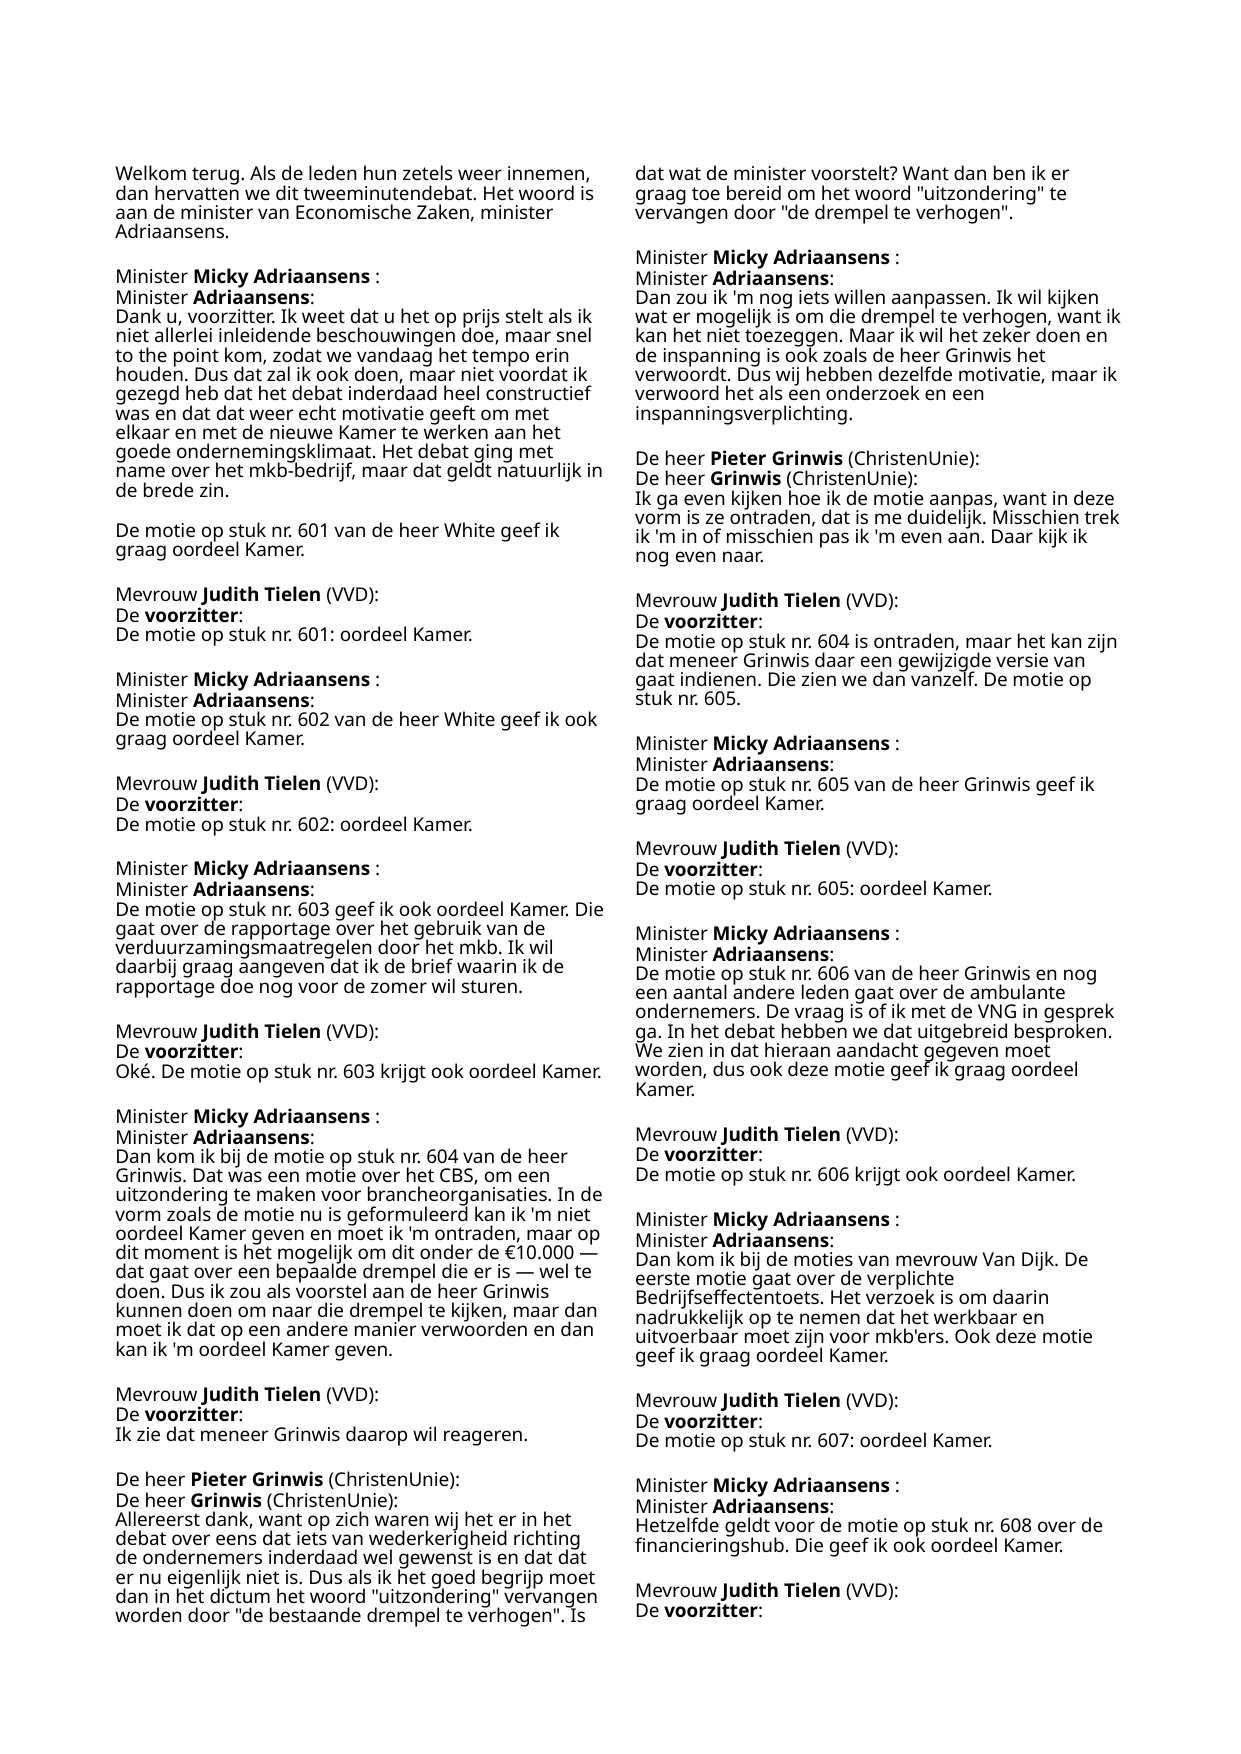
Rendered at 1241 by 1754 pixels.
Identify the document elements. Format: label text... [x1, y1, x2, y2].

text De voorzitter: [635, 1146, 1125, 1166]
text De motie op stuk nr. 602: oordeel Kamer. [115, 816, 605, 835]
text Mevrouw Judith Tielen (VVD): [635, 835, 1125, 861]
text Minister Adriaansens: [635, 1498, 1125, 1517]
text Welkom terug. Als de leden hun zetels weer innemen, dan hervatten we dit tweeminutendebat. Het woord is aan de minister van Economische Zaken, minister Adriaansens. [115, 165, 605, 242]
text De voorzitter: [635, 613, 1125, 633]
text Mevrouw Judith Tielen (VVD): [635, 1577, 1125, 1602]
text Allereerst dank, want op zich waren wij het er in het debat over eens dat iets van wederkerigheid richting de ondernemers inderdaad wel gewenst is en dat dat er nu eigenlijk niet is. Dus als ik het goed begrijp moet dan in het dictum het woord "uitzondering" vervangen worden door "de bestaande drempel te verhogen". Is [115, 1511, 605, 1626]
text De heer Pieter Grinwis (ChristenUnie): [635, 445, 1125, 470]
text De heer Grinwis (ChristenUnie): [635, 470, 1125, 490]
text Hetzelfde geldt voor de motie op stuk nr. 608 over de financieringshub. Die geef ik ook oordeel Kamer. [635, 1517, 1125, 1556]
text Minister Micky Adriaansens : [115, 666, 605, 692]
text De motie op stuk nr. 606 krijgt ook oordeel Kamer. [635, 1166, 1125, 1185]
text De motie op stuk nr. 605 van de heer Grinwis geef ik graag oordeel Kamer. [635, 776, 1125, 814]
text Minister Adriaansens: [635, 756, 1125, 776]
text Minister Micky Adriaansens : [115, 856, 605, 881]
text Minister Micky Adriaansens : [635, 731, 1125, 756]
text Mevrouw Judith Tielen (VVD): [635, 588, 1125, 613]
text De heer Grinwis (ChristenUnie): [115, 1492, 605, 1511]
text Minister Micky Adriaansens : [115, 1103, 605, 1129]
text Oké. De motie op stuk nr. 603 krijgt ook oordeel Kamer. [115, 1063, 605, 1082]
text Minister Adriaansens: [115, 289, 605, 308]
text Mevrouw Judith Tielen (VVD): [115, 581, 605, 607]
text Minister Adriaansens: [115, 1129, 605, 1148]
text De motie op stuk nr. 601: oordeel Kamer. [115, 626, 605, 645]
text Ik ga even kijken hoe ik de motie aanpas, want in deze vorm is ze ontraden, dat is me duidelijk. Misschien trek ik 'm in of misschien pas ik 'm even aan. Daar kijk ik nog even naar. [635, 490, 1125, 567]
text Dan zou ik 'm nog iets willen aanpassen. Ik wil kijken wat er mogelijk is om die drempel te verhogen, want ik kan het niet toezeggen. Maar ik wil het zeker doen en de inspanning is ook zoals de heer Grinwis het verwoordt. Dus wij hebben dezelfde motivatie, maar ik verwoord het als een onderzoek en een inspanningsverplichting. [635, 289, 1125, 424]
text De motie op stuk nr. 601 van de heer White geef ik graag oordeel Kamer. [115, 522, 605, 560]
text Dank u, voorzitter. Ik weet dat u het op prijs stelt als ik niet allerlei inleidende beschouwingen doe, maar snel to the point kom, zodat we vandaag het tempo erin houden. Dus dat zal ik ook doen, maar niet voordat ik gezegd heb dat het debat inderdaad heel constructief was en dat dat weer echt motivatie geeft om met elkaar en met de nieuwe Kamer te werken aan het goede ondernemingsklimaat. Het debat ging met name over het mkb-bedrijf, maar dat geldt natuurlijk in de brede zin. [115, 308, 605, 501]
text Minister Micky Adriaansens : [635, 1206, 1125, 1232]
text De motie op stuk nr. 604 is ontraden, maar het kan zijn dat meneer Grinwis daar een gewijzigde versie van gaat indienen. Die zien we dan vanzelf. De motie op stuk nr. 605. [635, 633, 1125, 710]
text De voorzitter: [635, 1602, 1125, 1622]
text Minister Adriaansens: [115, 881, 605, 901]
text De voorzitter: [115, 607, 605, 626]
text De motie op stuk nr. 602 van de heer White geef ik ook graag oordeel Kamer. [115, 711, 605, 750]
text Mevrouw Judith Tielen (VVD): [115, 771, 605, 796]
text dat wat de minister voorstelt? Want dan ben ik er graag toe bereid om het woord "uitzondering" te vervangen door "de drempel te verhogen". [635, 165, 1125, 223]
text Dan kom ik bij de moties van mevrouw Van Dijk. De eerste motie gaat over de verplichte Bedrijfseffectentoets. Het verzoek is om daarin nadrukkelijk op te nemen dat het werkbaar en uitvoerbaar moet zijn voor mkb'ers. Ook deze motie geef ik graag oordeel Kamer. [635, 1251, 1125, 1366]
text Mevrouw Judith Tielen (VVD): [115, 1381, 605, 1406]
text Minister Micky Adriaansens : [115, 263, 605, 289]
text De motie op stuk nr. 603 geef ik ook oordeel Kamer. Die gaat over de rapportage over het gebruik van de verduurzamingsmaatregelen door het mkb. Ik wil daarbij graag aangeven dat ik de brief waarin ik de rapportage doe nog voor de zomer wil sturen. [115, 901, 605, 997]
text Minister Adriaansens: [635, 270, 1125, 289]
text De motie op stuk nr. 606 van de heer Grinwis en nog een aantal andere leden gaat over de ambulante ondernemers. De vraag is of ik met de VNG in gesprek ga. In het debat hebben we dat uitgebreid besproken. We zien in dat hieraan aandacht gegeven moet worden, dus ook deze motie geef ik graag oordeel Kamer. [635, 965, 1125, 1100]
text Dan kom ik bij de motie op stuk nr. 604 van de heer Grinwis. Dat was een motie over het CBS, om een uitzondering te maken voor brancheorganisaties. In de vorm zoals de motie nu is geformuleerd kan ik 'm niet oordeel Kamer geven en moet ik 'm ontraden, maar op dit moment is het mogelijk om dit onder de €10.000 — dat gaat over een bepaalde drempel die er is — wel te doen. Dus ik zou als voorstel aan de heer Grinwis kunnen doen om naar die drempel te kijken, maar dan moet ik dat op een andere manier verwoorden en dan kan ik 'm oordeel Kamer geven. [115, 1148, 605, 1360]
text De voorzitter: [115, 1043, 605, 1063]
text Mevrouw Judith Tielen (VVD): [635, 1387, 1125, 1413]
text Minister Adriaansens: [115, 692, 605, 711]
text Minister Adriaansens: [635, 946, 1125, 965]
text Minister Micky Adriaansens : [635, 920, 1125, 946]
text De voorzitter: [115, 1406, 605, 1426]
text De heer Pieter Grinwis (ChristenUnie): [115, 1466, 605, 1492]
text Mevrouw Judith Tielen (VVD): [115, 1018, 605, 1043]
text De voorzitter: [635, 1413, 1125, 1432]
text De voorzitter: [115, 796, 605, 816]
text Minister Adriaansens: [635, 1232, 1125, 1251]
text De voorzitter: [635, 861, 1125, 880]
text De motie op stuk nr. 607: oordeel Kamer. [635, 1432, 1125, 1452]
text Mevrouw Judith Tielen (VVD): [635, 1121, 1125, 1146]
text Minister Micky Adriaansens : [635, 244, 1125, 270]
text De motie op stuk nr. 605: oordeel Kamer. [635, 880, 1125, 899]
text Minister Micky Adriaansens : [635, 1472, 1125, 1498]
text Ik zie dat meneer Grinwis daarop wil reageren. [115, 1426, 605, 1445]
